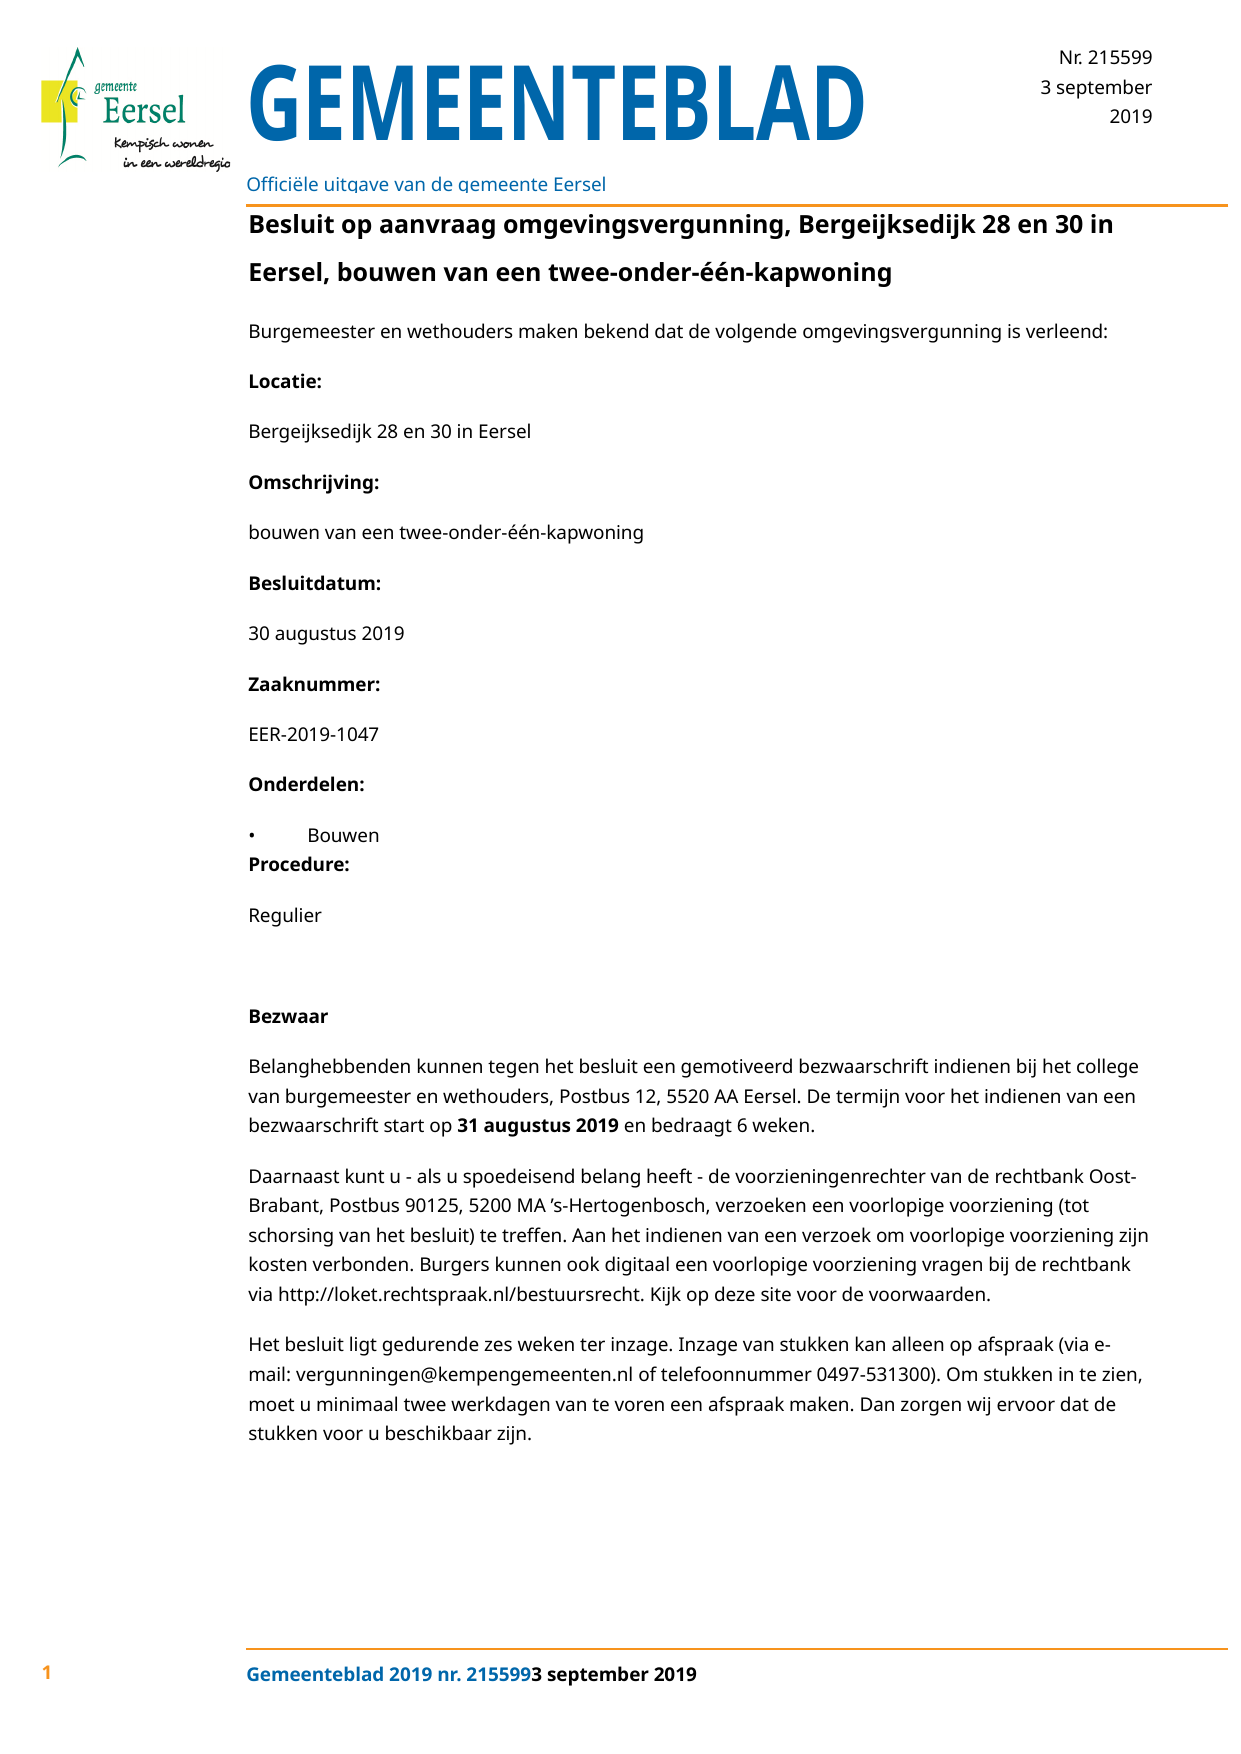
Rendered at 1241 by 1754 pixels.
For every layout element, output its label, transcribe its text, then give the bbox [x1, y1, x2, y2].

text Besluit op aanvraag omgevingsvergunning, Bergeijksedijk 28 en 30 in Eersel, bouwen van een twee-onder-één-kapwoning [248, 207, 1152, 288]
text Bezwaar [248, 1003, 1152, 1029]
text Locatie: [248, 368, 1152, 394]
text Procedure: [248, 852, 1152, 877]
text Omschrijving: [248, 469, 1152, 495]
picture [41, 47, 231, 172]
text Besluitdatum: [248, 570, 1152, 596]
text Burgemeester en wethouders maken bekend dat de volgende omgevingsvergunning is verleend: [248, 318, 1152, 344]
text Bergeijksedijk 28 en 30 in Eersel [248, 419, 1152, 444]
list Bouwen [248, 822, 1152, 848]
text bouwen van een twee-onder-één-kapwoning [248, 519, 1152, 545]
text Het besluit ligt gedurende zes weken ter inzage. Inzage van stukken kan alleen op afspraak (via e-mail: vergunningen@kempengemeenten.nl of telefoonnummer 0497-531300). Om stukken in te zien, moet u minimaal twee werkdagen van te voren een afspraak maken. Dan zorgen wij ervoor dat de stukken voor u beschikbaar zijn. [248, 1332, 1152, 1446]
text Zaaknummer: [248, 671, 1152, 697]
text EER-2019-1047 [248, 721, 1152, 747]
text Daarnaast kunt u - als u spoedeisend belang heeft - de voorzieningenrechter van de rechtbank Oost-Brabant, Postbus 90125, 5200 MA ’s-Hertogenbosch, verzoeken een voorlopige voorziening (tot schorsing van het besluit) te treffen. Aan het indienen van een verzoek om voorlopige voorziening zijn kosten verbonden. Burgers kunnen ook digitaal een voorlopige voorziening vragen bij de rechtbank via http://loket.rechtspraak.nl/bestuursrecht. Kijk op deze site voor de voorwaarden. [248, 1163, 1152, 1307]
text Regulier [248, 902, 1152, 928]
text Onderdelen: [248, 772, 1152, 797]
text 30 augustus 2019 [248, 620, 1152, 646]
text Belanghebbenden kunnen tegen het besluit een gemotiveerd bezwaarschrift indienen bij het college van burgemeester en wethouders, Postbus 12, 5520 AA Eersel. De termijn voor het indienen van een bezwaarschrift start op 31 augustus 2019 en bedraagt 6 weken. [248, 1053, 1152, 1138]
